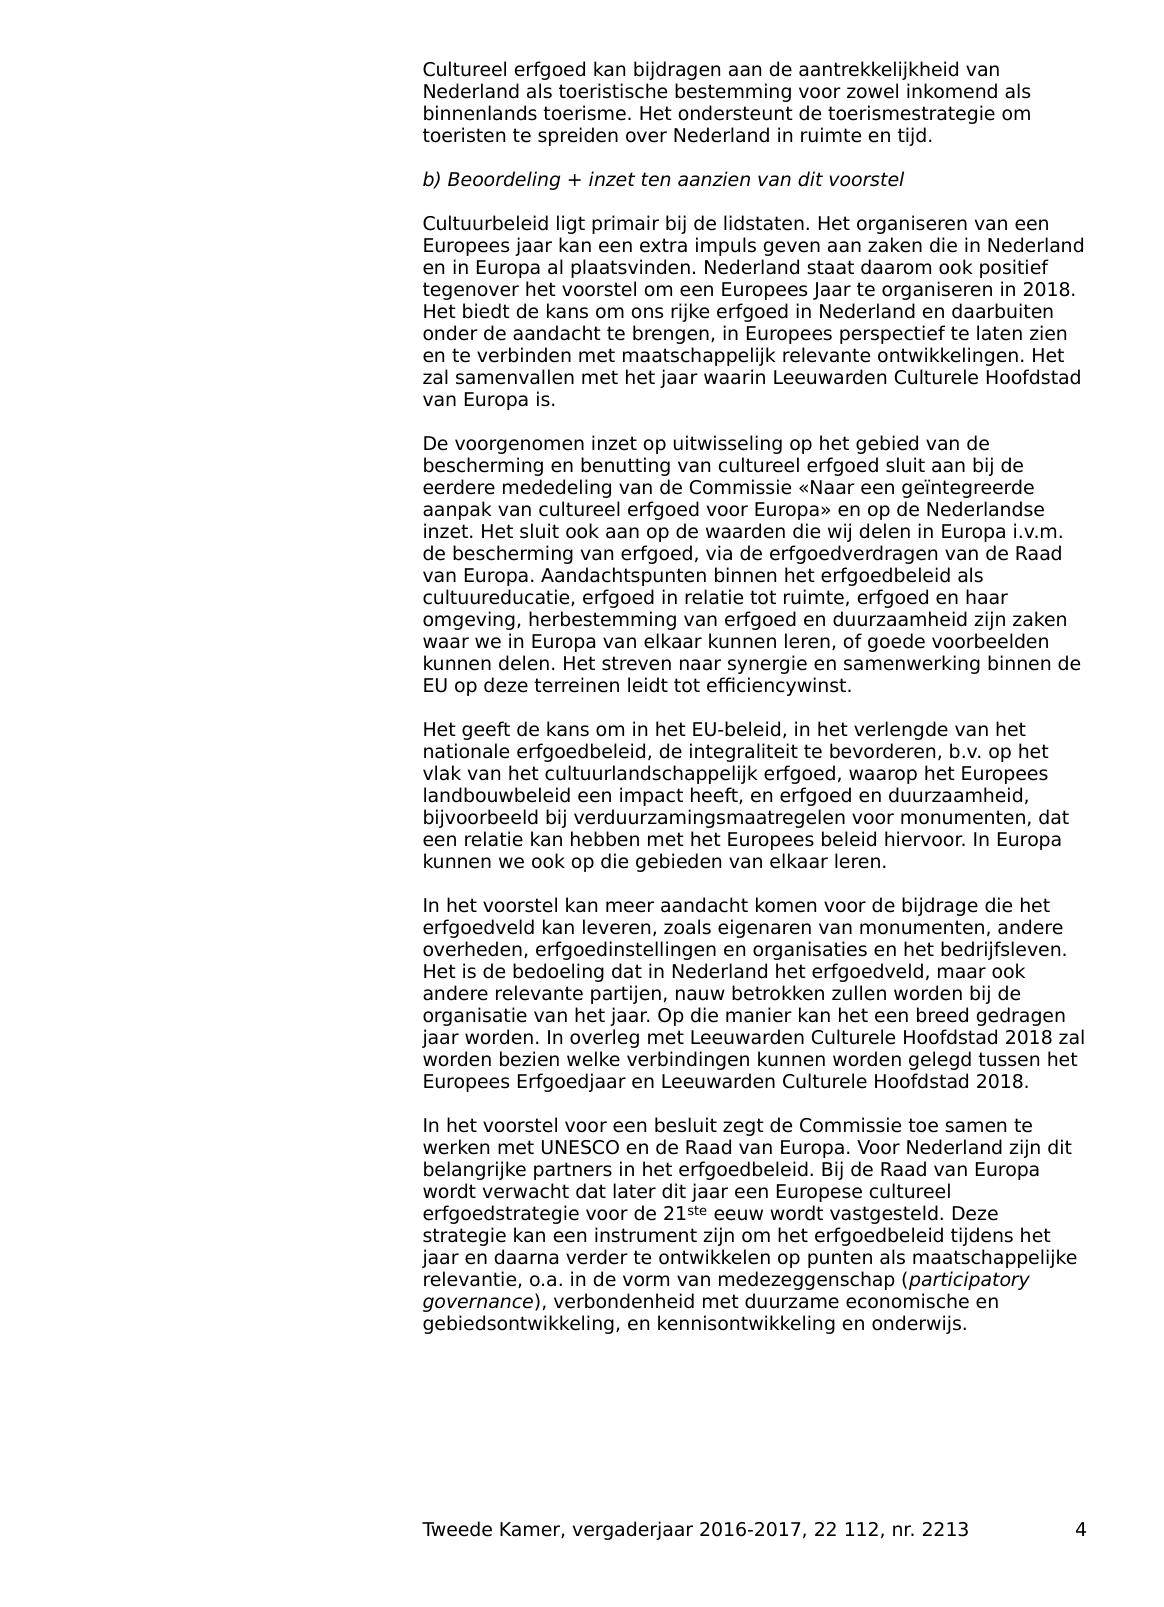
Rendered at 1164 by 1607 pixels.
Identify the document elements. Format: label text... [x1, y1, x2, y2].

text In het voorstel voor een besluit zegt de Commissie toe samen te werken met UNESCO en de Raad van Europa. Voor Nederland zijn dit belangrijke partners in het erfgoedbeleid. Bij de Raad van Europa wordt verwacht dat later dit jaar een Europese cultureel erfgoedstrategie voor de 21ste eeuw wordt vastgesteld. Deze strategie kan een instrument zijn om het erfgoedbeleid tijdens het jaar en daarna verder te ontwikkelen op punten als maatschappelijke relevantie, o.a. in de vorm van medezeggenschap (participatory governance), verbondenheid met duurzame economische en gebiedsontwikkeling, en kennisontwikkeling en onderwijs. [422, 1115, 1087, 1335]
text De voorgenomen inzet op uitwisseling op het gebied van de bescherming en benutting van cultureel erfgoed sluit aan bij de eerdere mededeling van de Commissie «Naar een geïntegreerde aanpak van cultureel erfgoed voor Europa» en op de Nederlandse inzet. Het sluit ook aan op de waarden die wij delen in Europa i.v.m. de bescherming van erfgoed, via de erfgoedverdragen van de Raad van Europa. Aandachtspunten binnen het erfgoedbeleid als cultuureducatie, erfgoed in relatie tot ruimte, erfgoed en haar omgeving, herbestemming van erfgoed en duurzaamheid zijn zaken waar we in Europa van elkaar kunnen leren, of goede voorbeelden kunnen delen. Het streven naar synergie en samenwerking binnen de EU op deze terreinen leidt tot efficiencywinst. [422, 433, 1087, 697]
text Cultureel erfgoed kan bijdragen aan de aantrekkelijkheid van Nederland als toeristische bestemming voor zowel inkomend als binnenlands toerisme. Het ondersteunt de toerismestrategie om toeristen te spreiden over Nederland in ruimte en tijd. [422, 59, 1087, 147]
subtitle b) Beoordeling + inzet ten aanzien van dit voorstel [422, 169, 1087, 191]
text Cultuurbeleid ligt primair bij de lidstaten. Het organiseren van een Europees jaar kan een extra impuls geven aan zaken die in Nederland en in Europa al plaatsvinden. Nederland staat daarom ook positief tegenover het voorstel om een Europees Jaar te organiseren in 2018. Het biedt de kans om ons rijke erfgoed in Nederland en daarbuiten onder de aandacht te brengen, in Europees perspectief te laten zien en te verbinden met maatschappelijk relevante ontwikkelingen. Het zal samenvallen met het jaar waarin Leeuwarden Culturele Hoofdstad van Europa is. [422, 213, 1087, 411]
text In het voorstel kan meer aandacht komen voor de bijdrage die het erfgoedveld kan leveren, zoals eigenaren van monumenten, andere overheden, erfgoedinstellingen en organisaties en het bedrijfsleven. Het is de bedoeling dat in Nederland het erfgoedveld, maar ook andere relevante partijen, nauw betrokken zullen worden bij de organisatie van het jaar. Op die manier kan het een breed gedragen jaar worden. In overleg met Leeuwarden Culturele Hoofdstad 2018 zal worden bezien welke verbindingen kunnen worden gelegd tussen het Europees Erfgoedjaar en Leeuwarden Culturele Hoofdstad 2018. [422, 895, 1087, 1093]
text Het geeft de kans om in het EU-beleid, in het verlengde van het nationale erfgoedbeleid, de integraliteit te bevorderen, b.v. op het vlak van het cultuurlandschappelijk erfgoed, waarop het Europees landbouwbeleid een impact heeft, en erfgoed en duurzaamheid, bijvoorbeeld bij verduurzamingsmaatregelen voor monumenten, dat een relatie kan hebben met het Europees beleid hiervoor. In Europa kunnen we ook op die gebieden van elkaar leren. [422, 719, 1087, 873]
